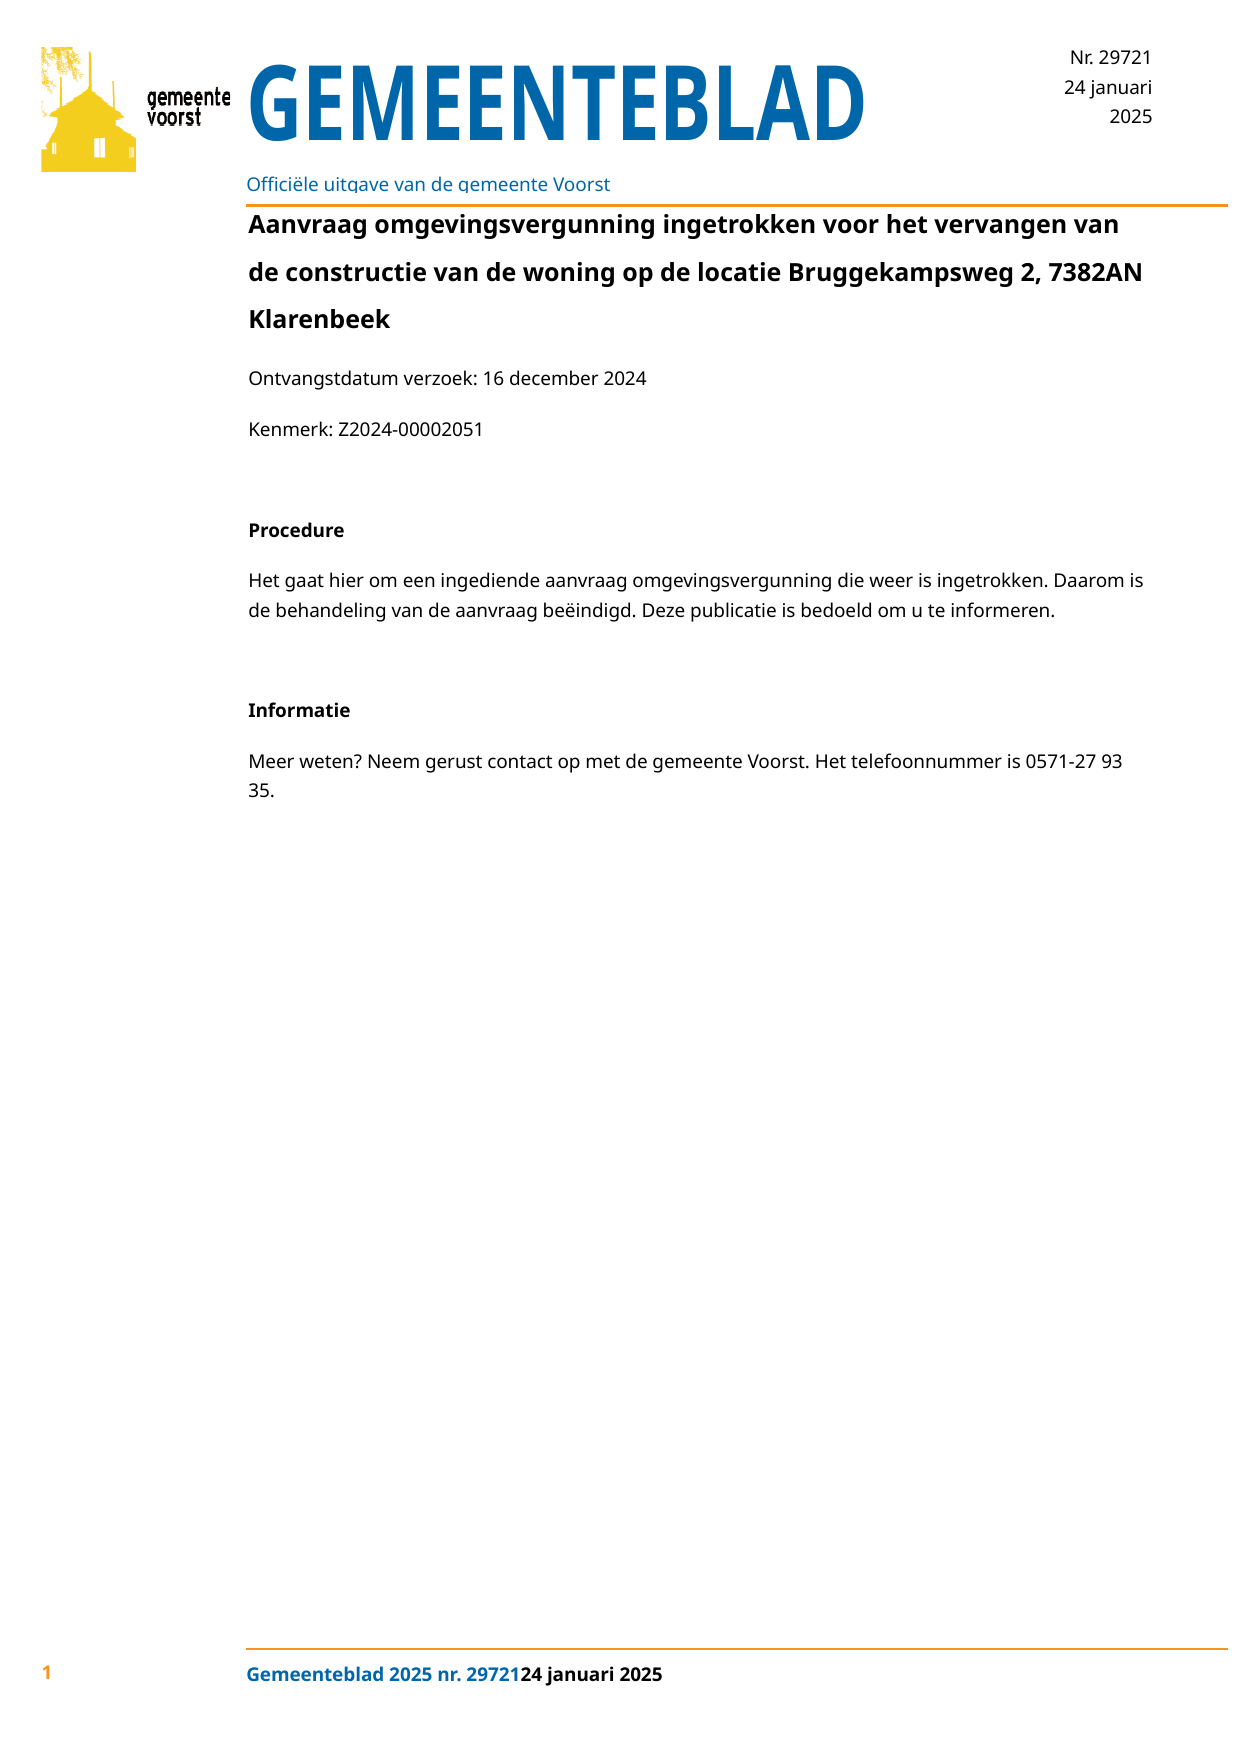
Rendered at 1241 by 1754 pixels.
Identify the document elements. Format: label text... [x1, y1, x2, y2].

text Ontvangstdatum verzoek: 16 december 2024 [248, 366, 1152, 391]
text Kenmerk: Z2024-00002051 [248, 416, 1152, 442]
text Informatie [248, 698, 1152, 723]
text Het gaat hier om een ingediende aanvraag omgevingsvergunning die weer is ingetrokken. Daarom is de behandeling van de aanvraag beëindigd. Deze publicatie is bedoeld om u te informeren. [248, 567, 1152, 622]
text Aanvraag omgevingsvergunning ingetrokken voor het vervangen van de constructie van de woning op de locatie Bruggekampsweg 2, 7382AN Klarenbeek [248, 207, 1152, 336]
text Procedure [248, 517, 1152, 542]
picture [41, 47, 231, 172]
text Meer weten? Neem gerust contact op met de gemeente Voorst. Het telefoonnummer is 0571-27 93 35. [248, 748, 1152, 803]
